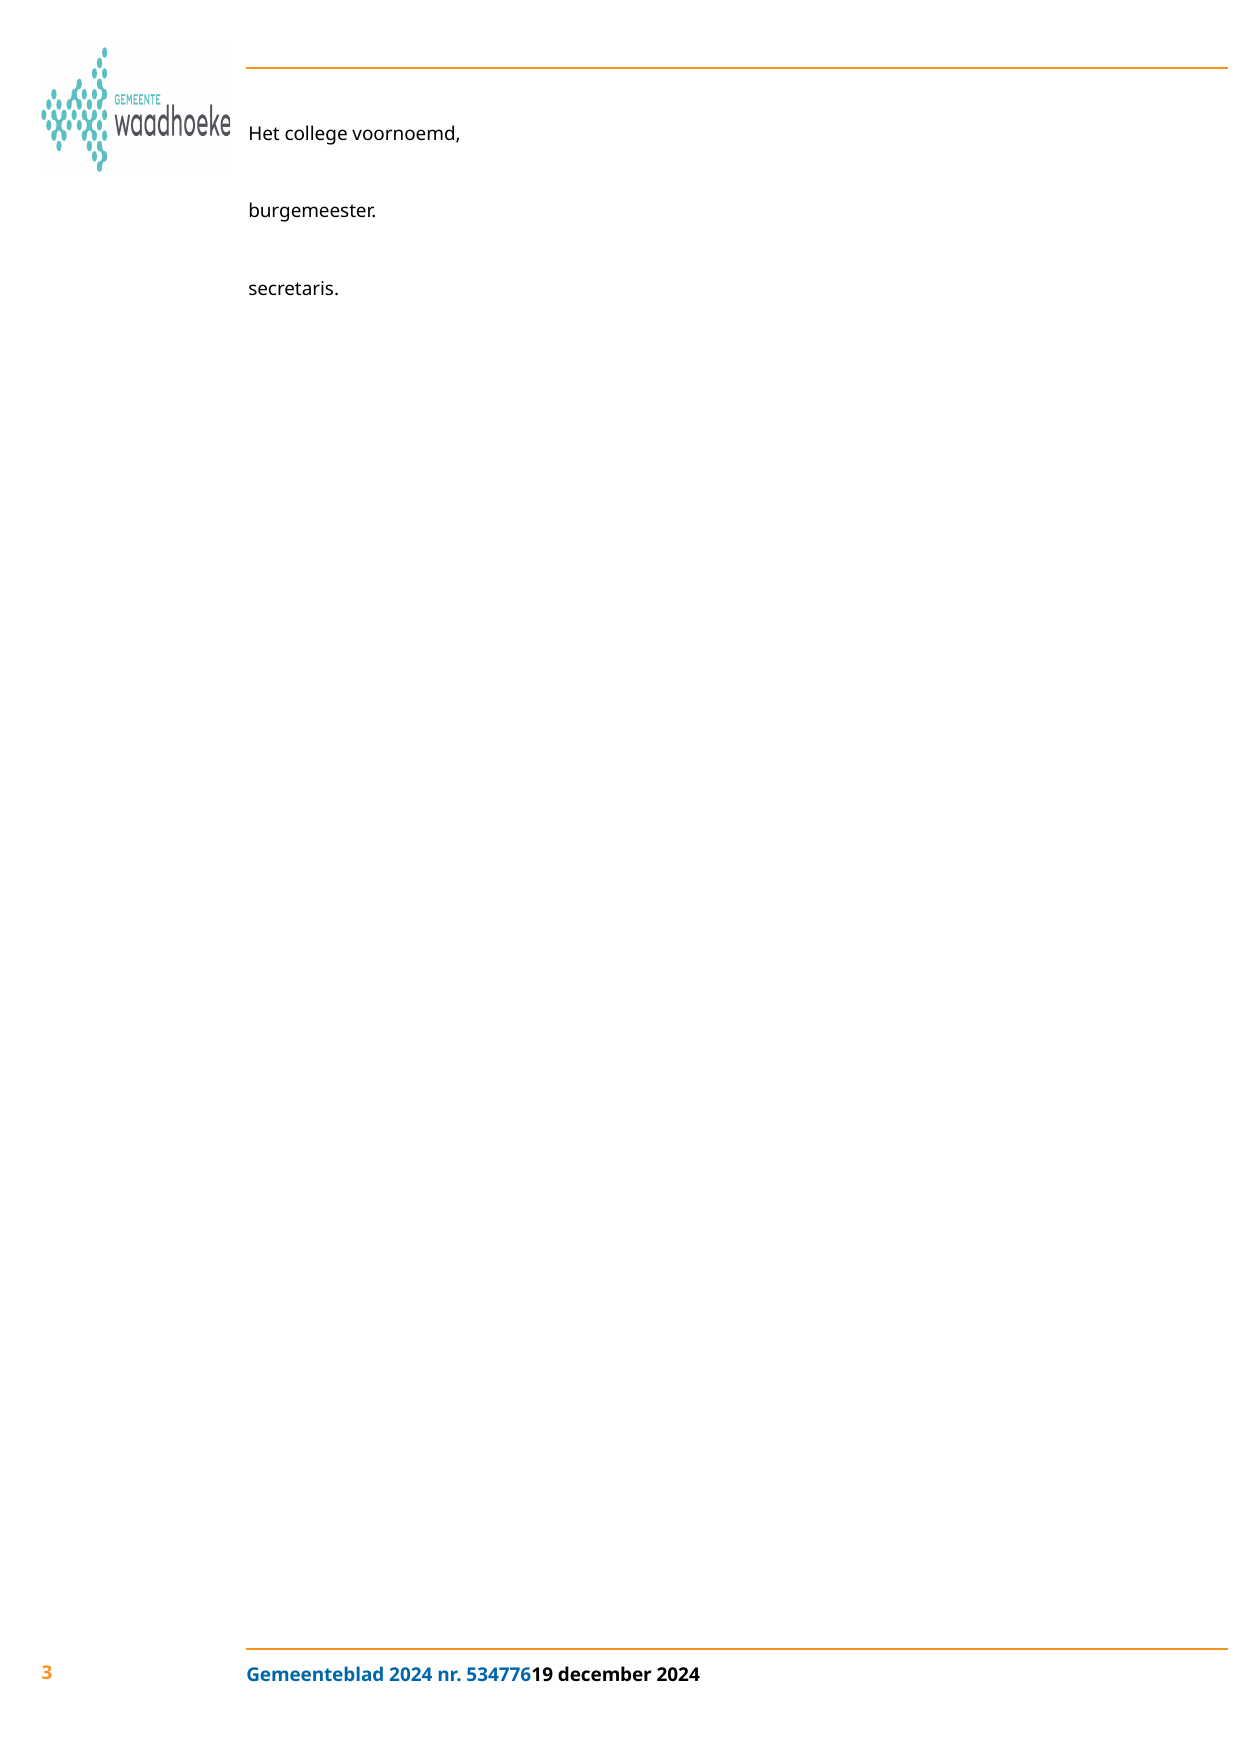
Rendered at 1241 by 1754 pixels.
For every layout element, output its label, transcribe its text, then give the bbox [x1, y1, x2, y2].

text Het college voornoemd, [248, 121, 1152, 146]
picture [41, 47, 231, 172]
text burgemeester. [248, 198, 1152, 223]
text secretaris. [248, 275, 1152, 301]
